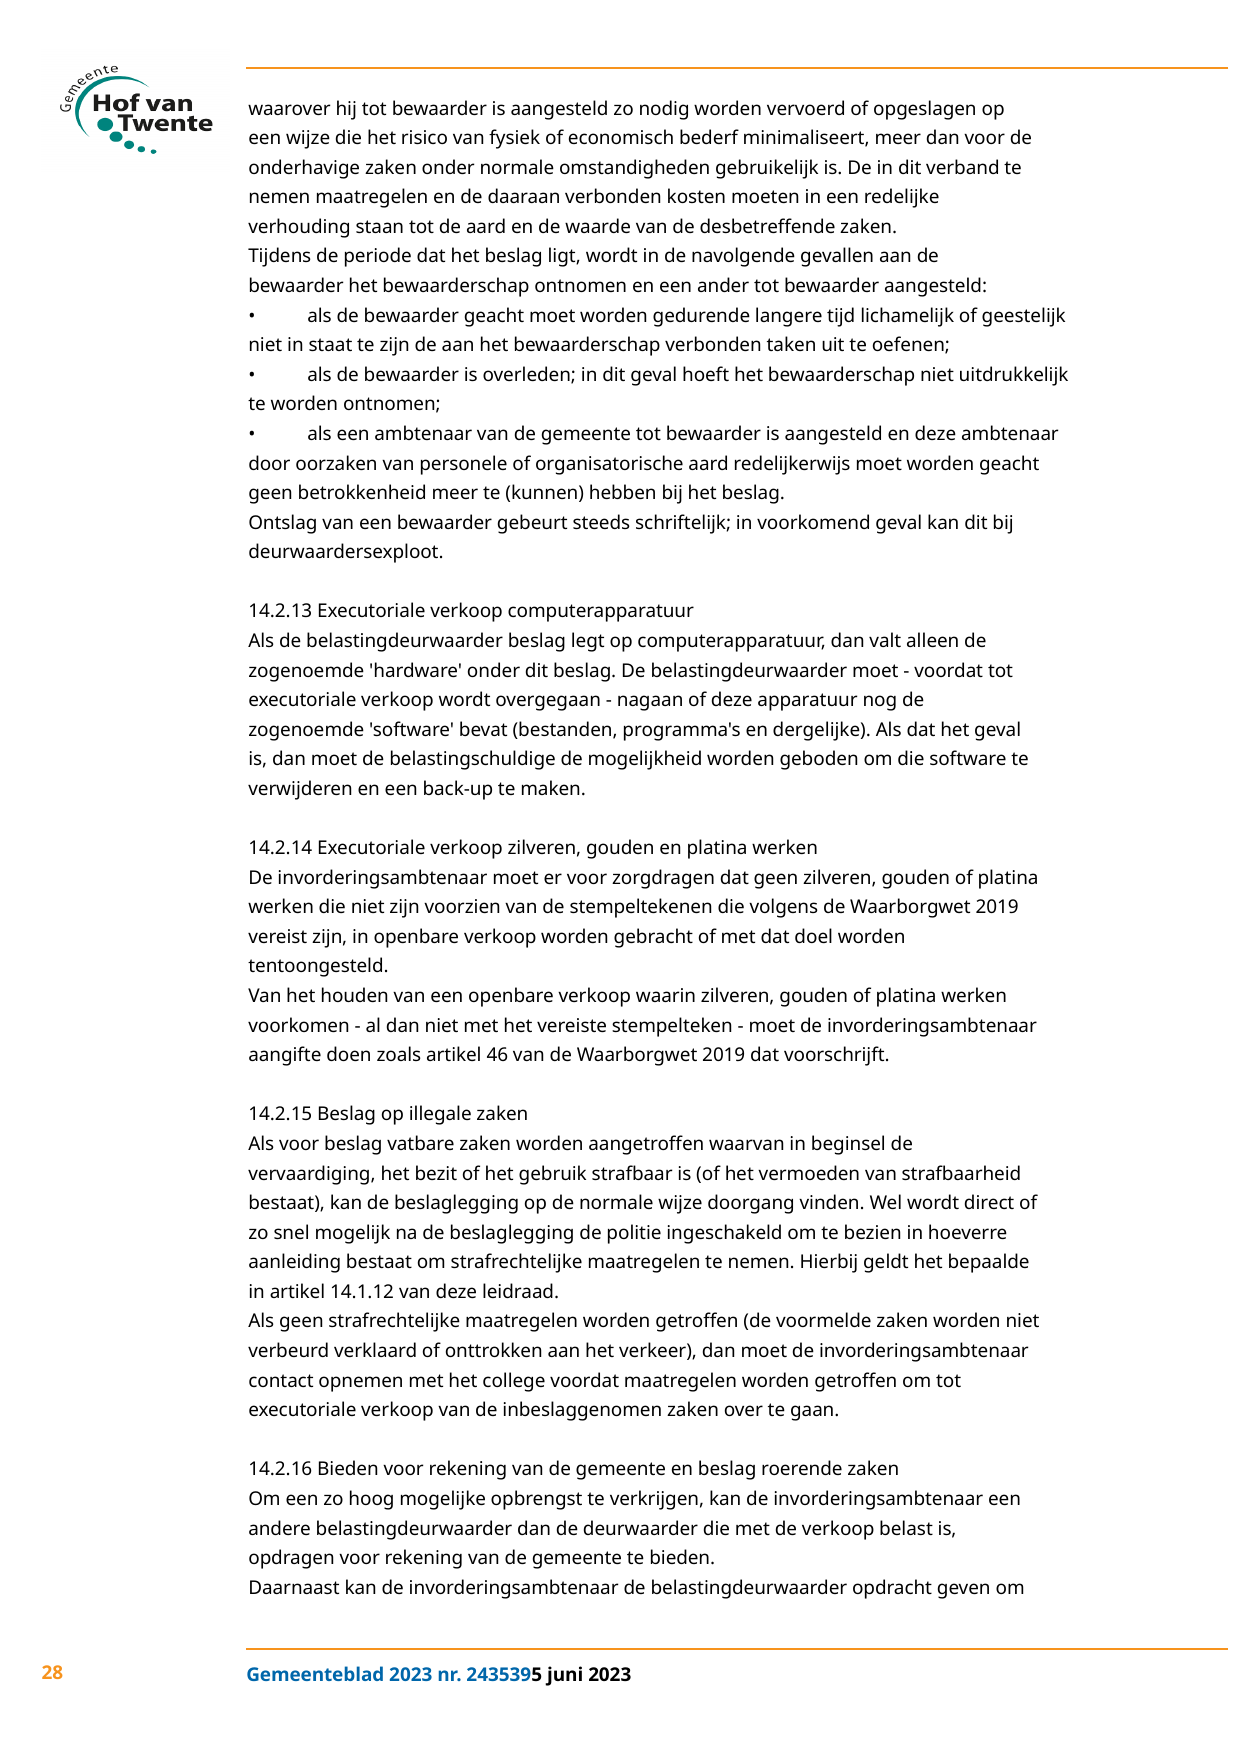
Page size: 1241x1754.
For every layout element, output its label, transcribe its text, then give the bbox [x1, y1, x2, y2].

text vereist zijn, in openbare verkoop worden gebracht of met dat doel worden [248, 923, 1152, 949]
text De invorderingsambtenaar moet er voor zorgdragen dat geen zilveren, gouden of platina [248, 864, 1152, 890]
list als een ambtenaar van de gemeente tot bewaarder is aangesteld en deze ambtenaar [248, 420, 1152, 446]
text 14.2.16 Bieden voor rekening van de gemeente en beslag roerende zaken [248, 1456, 1152, 1481]
text Daarnaast kan de invorderingsambtenaar de belastingdeurwaarder opdracht geven om [248, 1574, 1152, 1600]
text Om een zo hoog mogelijke opbrengst te verkrijgen, kan de invorderingsambtenaar een [248, 1485, 1152, 1511]
text verwijderen en een back-up te maken. [248, 775, 1152, 801]
text bewaarder het bewaarderschap ontnomen en een ander tot bewaarder aangesteld: [248, 272, 1152, 298]
text zo snel mogelijk na de beslaglegging de politie ingeschakeld om te bezien in hoeverre [248, 1219, 1152, 1245]
text aangifte doen zoals artikel 46 van de Waarborgwet 2019 dat voorschrijft. [248, 1041, 1152, 1067]
text tentoongesteld. [248, 953, 1152, 978]
text niet in staat te zijn de aan het bewaarderschap verbonden taken uit te oefenen; [248, 331, 1152, 357]
text zogenoemde 'hardware' onder dit beslag. De belastingdeurwaarder moet - voordat tot [248, 657, 1152, 683]
list als de bewaarder is overleden; in dit geval hoeft het bewaarderschap niet uitdrukkelijk [248, 361, 1152, 387]
text Als geen strafrechtelijke maatregelen worden getroffen (de voormelde zaken worden niet [248, 1308, 1152, 1333]
text opdragen voor rekening van de gemeente te bieden. [248, 1544, 1152, 1570]
list als de bewaarder geacht moet worden gedurende langere tijd lichamelijk of geestelijk [248, 302, 1152, 328]
text is, dan moet de belastingschuldige de mogelijkheid worden geboden om die software te [248, 746, 1152, 771]
picture [41, 47, 231, 172]
text Van het houden van een openbare verkoop waarin zilveren, gouden of platina werken [248, 982, 1152, 1008]
text 14.2.13 Executoriale verkoop computerapparatuur [248, 598, 1152, 623]
text deurwaardersexploot. [248, 538, 1152, 564]
text in artikel 14.1.12 van deze leidraad. [248, 1278, 1152, 1304]
text aanleiding bestaat om strafrechtelijke maatregelen te nemen. Hierbij geldt het bepaalde [248, 1248, 1152, 1274]
text 14.2.14 Executoriale verkoop zilveren, gouden en platina werken [248, 834, 1152, 860]
text verhouding staan tot de aard en de waarde van de desbetreffende zaken. [248, 213, 1152, 239]
text vervaardiging, het bezit of het gebruik strafbaar is (of het vermoeden van strafbaarheid [248, 1160, 1152, 1186]
text 14.2.15 Beslag op illegale zaken [248, 1101, 1152, 1126]
text een wijze die het risico van fysiek of economisch bederf minimaliseert, meer dan voor de [248, 124, 1152, 150]
text bestaat), kan de beslaglegging op de normale wijze doorgang vinden. Wel wordt direct of [248, 1189, 1152, 1215]
text andere belastingdeurwaarder dan de deurwaarder die met de verkoop belast is, [248, 1515, 1152, 1541]
text Tijdens de periode dat het beslag ligt, wordt in de navolgende gevallen aan de [248, 243, 1152, 268]
text Ontslag van een bewaarder gebeurt steeds schriftelijk; in voorkomend geval kan dit bij [248, 509, 1152, 535]
text Als de belastingdeurwaarder beslag legt op computerapparatuur, dan valt alleen de [248, 627, 1152, 653]
text door oorzaken van personele of organisatorische aard redelijkerwijs moet worden geacht [248, 450, 1152, 476]
text geen betrokkenheid meer te (kunnen) hebben bij het beslag. [248, 479, 1152, 505]
text waarover hij tot bewaarder is aangesteld zo nodig worden vervoerd of opgeslagen op [248, 95, 1152, 121]
text te worden ontnomen; [248, 391, 1152, 416]
text onderhavige zaken onder normale omstandigheden gebruikelijk is. De in dit verband te [248, 154, 1152, 180]
text executoriale verkoop wordt overgegaan - nagaan of deze apparatuur nog de [248, 686, 1152, 712]
text zogenoemde 'software' bevat (bestanden, programma's en dergelijke). Als dat het geval [248, 716, 1152, 742]
text contact opnemen met het college voordat maatregelen worden getroffen om tot [248, 1367, 1152, 1393]
text nemen maatregelen en de daaraan verbonden kosten moeten in een redelijke [248, 183, 1152, 209]
text voorkomen - al dan niet met het vereiste stempelteken - moet de invorderingsambtenaar [248, 1012, 1152, 1038]
text Als voor beslag vatbare zaken worden aangetroffen waarvan in beginsel de [248, 1130, 1152, 1156]
text verbeurd verklaard of onttrokken aan het verkeer), dan moet de invorderingsambtenaar [248, 1337, 1152, 1363]
text executoriale verkoop van de inbeslaggenomen zaken over te gaan. [248, 1396, 1152, 1422]
text werken die niet zijn voorzien van de stempeltekenen die volgens de Waarborgwet 2019 [248, 893, 1152, 919]
